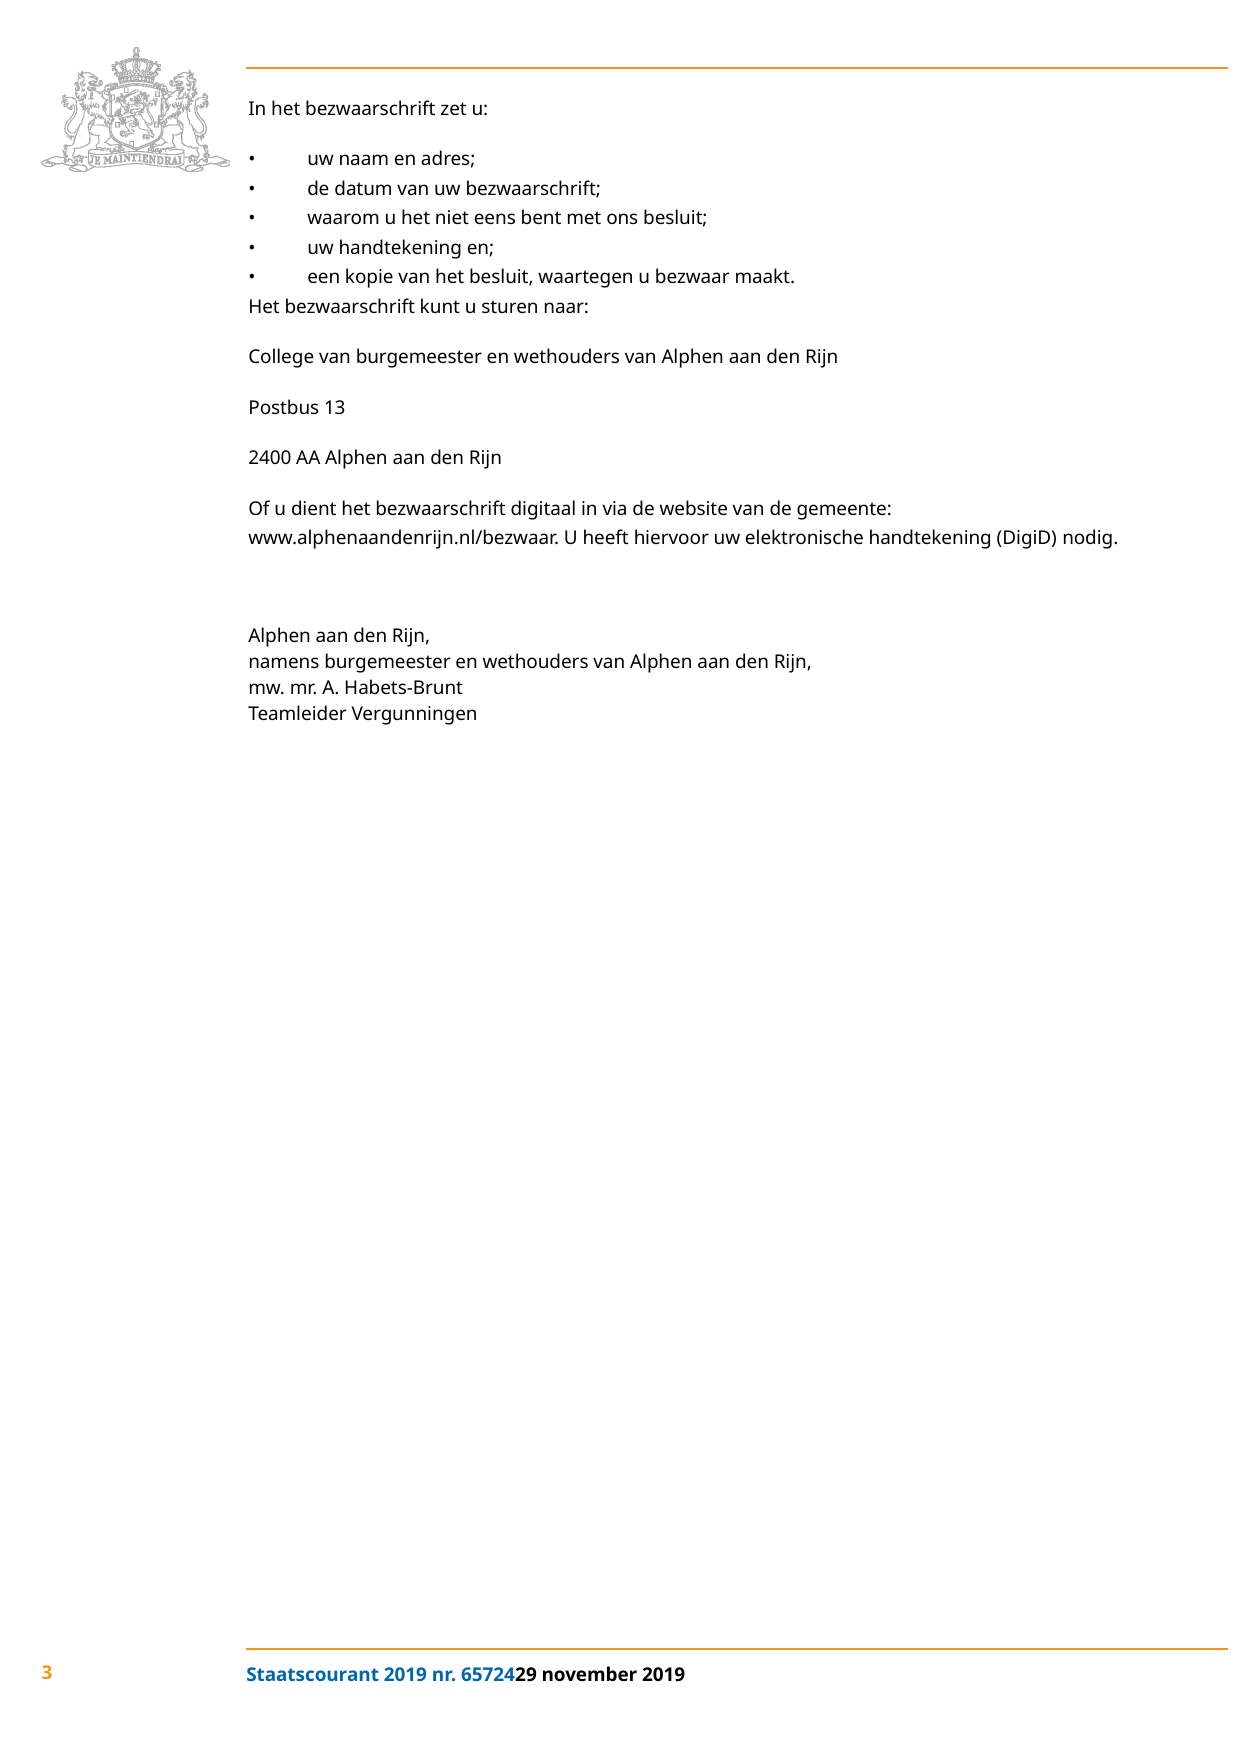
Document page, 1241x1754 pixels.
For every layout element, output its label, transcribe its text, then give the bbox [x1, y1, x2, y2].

text Het bezwaarschrift kunt u sturen naar: [248, 293, 1152, 319]
text Of u dient het bezwaarschrift digitaal in via de website van de gemeente: www.alphenaandenrijn.nl/bezwaar. U heeft hiervoor uw elektronische handtekening (DigiD) nodig. [248, 495, 1152, 550]
list waarom u het niet eens bent met ons besluit; [248, 204, 1152, 230]
picture [41, 47, 231, 172]
list uw naam en adres; [248, 145, 1152, 171]
list een kopie van het besluit, waartegen u bezwaar maakt. [248, 263, 1152, 289]
list de datum van uw bezwaarschrift; [248, 175, 1152, 201]
text 2400 AA Alphen aan den Rijn [248, 444, 1152, 470]
text In het bezwaarschrift zet u: [248, 95, 1152, 121]
text namens burgemeester en wethouders van Alphen aan den Rijn, [248, 648, 1152, 674]
text Postbus 13 [248, 394, 1152, 420]
text Alphen aan den Rijn, [248, 623, 1152, 648]
text mw. mr. A. Habets-Brunt [248, 674, 1152, 700]
list uw handtekening en; [248, 234, 1152, 260]
text College van burgemeester en wethouders van Alphen aan den Rijn [248, 343, 1152, 369]
text Teamleider Vergunningen [248, 700, 1152, 726]
